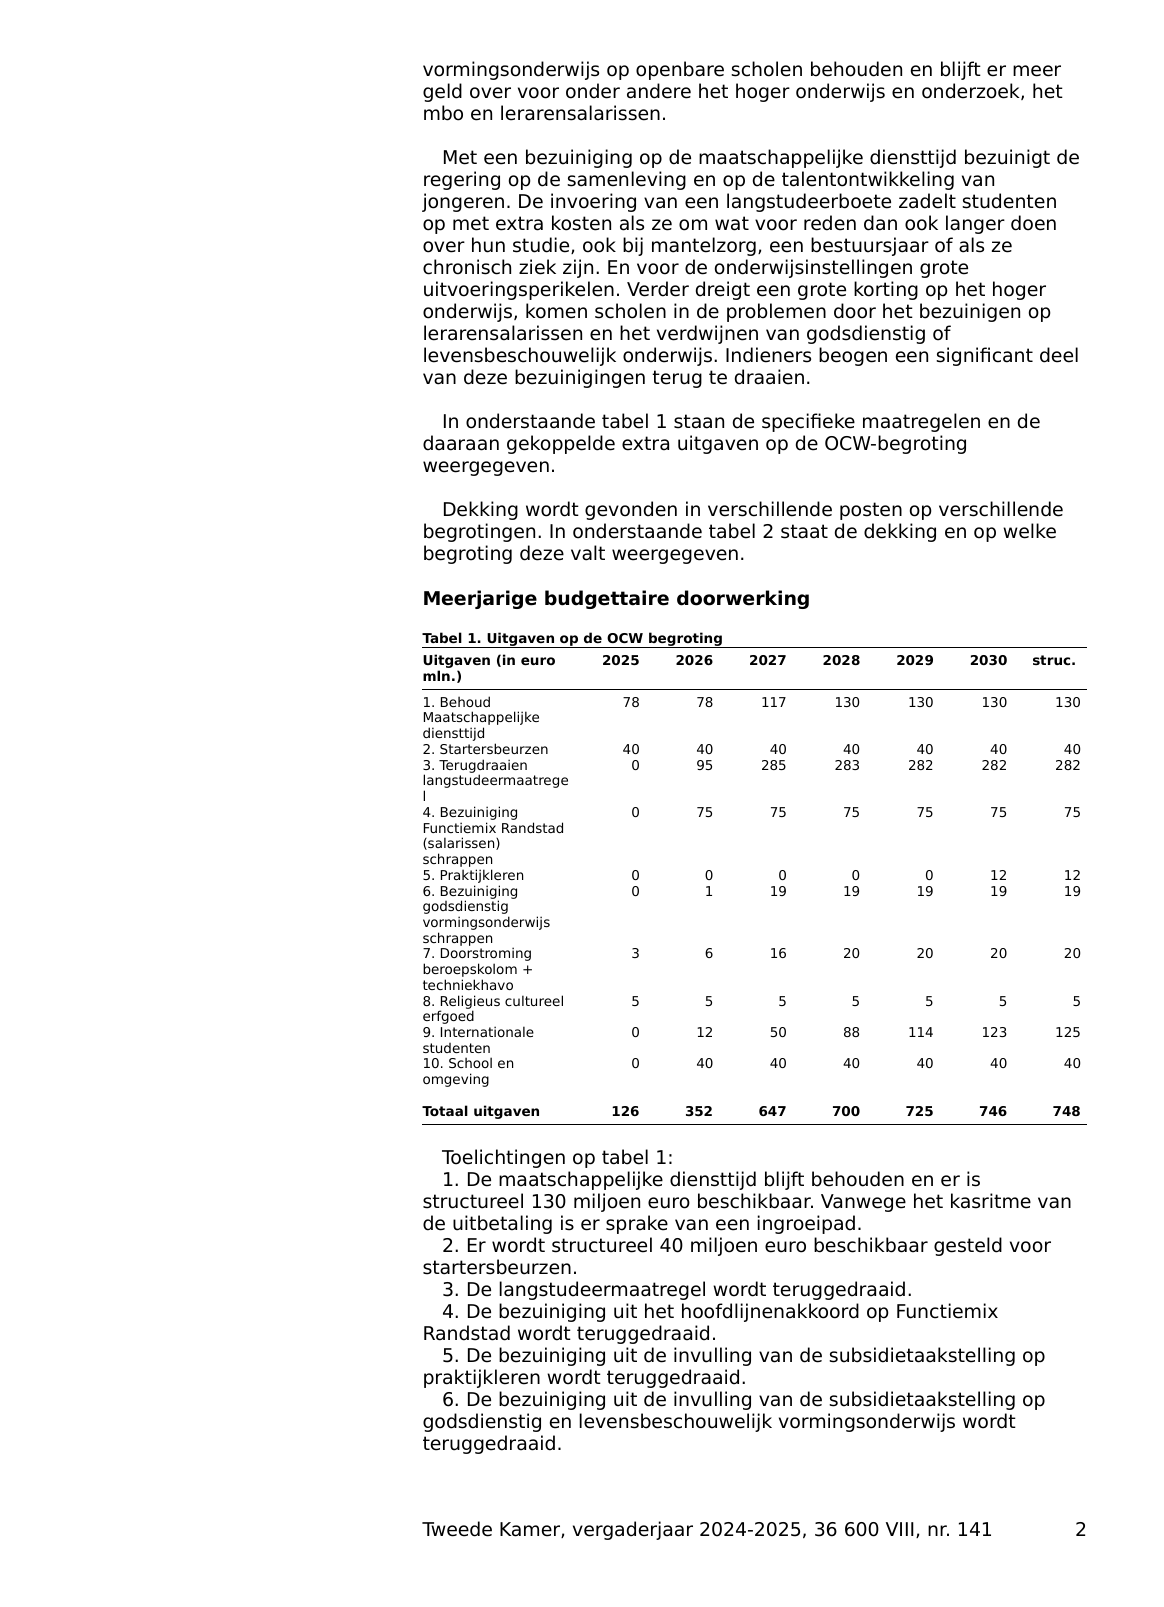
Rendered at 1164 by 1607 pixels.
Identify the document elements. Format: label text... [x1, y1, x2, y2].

table_cell 8. Religieus cultureel erfgoed [422, 994, 572, 1025]
table_cell 9. Internationale studenten [422, 1025, 572, 1056]
table_cell 748 [1013, 1104, 1087, 1124]
table_cell 40 [866, 1056, 939, 1088]
table_cell 6. Bezuiniging godsdienstig vormingsonderwijs schrappen [422, 883, 572, 946]
table_cell 0 [572, 1025, 645, 1056]
table_cell 0 [719, 868, 792, 883]
table_cell 4. Bezuiniging Functiemix Randstad (salarissen) schrappen [422, 805, 572, 868]
table_cell 2025 [572, 648, 645, 689]
table_cell 10. School en omgeving [422, 1056, 572, 1088]
table_cell 123 [940, 1025, 1013, 1056]
table_cell 19 [940, 883, 1013, 946]
table_header Tabel 1. Uitgaven op de OCW begroting [422, 631, 1087, 647]
table_cell 5 [719, 994, 792, 1025]
table_cell 12 [940, 868, 1013, 883]
table_cell 5 [940, 994, 1013, 1025]
text In onderstaande tabel 1 staan de specifieke maatregelen en de daaraan gekoppelde extra uitgaven op de OCW-begroting weergegeven. [422, 411, 1087, 477]
table_cell 130 [866, 690, 939, 742]
text 4. De bezuiniging uit het hoofdlijnenakkoord op Functiemix Randstad wordt teruggedraaid. [422, 1301, 1087, 1345]
table_cell 130 [793, 690, 866, 742]
table_cell 0 [572, 883, 645, 946]
table_cell 0 [866, 868, 939, 883]
table_cell 40 [793, 1056, 866, 1088]
table_cell 75 [645, 805, 719, 868]
table_cell 75 [793, 805, 866, 868]
table_cell 117 [719, 690, 792, 742]
table_cell 40 [1013, 742, 1087, 757]
table_cell 78 [572, 690, 645, 742]
table_cell 40 [793, 742, 866, 757]
text vormingsonderwijs op openbare scholen behouden en blijft er meer geld over voor onder andere het hoger onderwijs en onderzoek, het mbo en lerarensalarissen. [422, 59, 1087, 125]
table_cell 700 [793, 1104, 866, 1124]
table_cell 725 [866, 1104, 939, 1124]
table_cell 75 [1013, 805, 1087, 868]
table_cell 2. Startersbeurzen [422, 742, 572, 757]
table_cell 0 [572, 868, 645, 883]
table_cell Totaal uitgaven [422, 1104, 572, 1124]
table_cell 50 [719, 1025, 792, 1056]
table_cell 0 [645, 868, 719, 883]
table_cell 2028 [793, 648, 866, 689]
table_cell 2026 [645, 648, 719, 689]
text Toelichtingen op tabel 1: [422, 1147, 1087, 1169]
table_cell [866, 1088, 939, 1103]
table_cell 5 [793, 994, 866, 1025]
table_cell 12 [645, 1025, 719, 1056]
table_cell struc. [1013, 648, 1087, 689]
table_cell 0 [572, 758, 645, 805]
table_cell 95 [645, 758, 719, 805]
table_cell 285 [719, 758, 792, 805]
text Dekking wordt gevonden in verschillende posten op verschillende begrotingen. In onderstaande tabel 2 staat de dekking en op welke begroting deze valt weergegeven. [422, 499, 1087, 565]
table_cell 2030 [940, 648, 1013, 689]
table_cell 2029 [866, 648, 939, 689]
table_cell 1. Behoud Maatschappelijke diensttijd [422, 690, 572, 742]
table_cell 1 [645, 883, 719, 946]
table_cell [645, 1088, 719, 1103]
text 1. De maatschappelijke diensttijd blijft behouden en er is structureel 130 miljoen euro beschikbaar. Vanwege het kasritme van de uitbetaling is er sprake van een ingroeipad. [422, 1169, 1087, 1235]
table_cell [793, 1088, 866, 1103]
table_cell 6 [645, 946, 719, 993]
table_cell 0 [572, 805, 645, 868]
table_cell 19 [866, 883, 939, 946]
table_cell 40 [866, 742, 939, 757]
table_cell 282 [1013, 758, 1087, 805]
table_cell 20 [1013, 946, 1087, 993]
table_cell 647 [719, 1104, 792, 1124]
table_cell 114 [866, 1025, 939, 1056]
table_cell 5 [645, 994, 719, 1025]
table_cell 88 [793, 1025, 866, 1056]
table_cell 75 [866, 805, 939, 868]
table_cell 16 [719, 946, 792, 993]
text Met een bezuiniging op de maatschappelijke diensttijd bezuinigt de regering op de samenleving en op de talentontwikkeling van jongeren. De invoering van een langstudeerboete zadelt studenten op met extra kosten als ze om wat voor reden dan ook langer doen over hun studie, ook bij mantelzorg, een bestuursjaar of als ze chronisch ziek zijn. En voor de onderwijsinstellingen grote uitvoeringsperikelen. Verder dreigt een grote korting op het hoger onderwijs, komen scholen in de problemen door het bezuinigen op lerarensalarissen en het verdwijnen van godsdienstig of levensbeschouwelijk onderwijs. Indieners beogen een significant deel van deze bezuinigingen terug te draaien. [422, 147, 1087, 389]
table_cell 7. Doorstroming beroepskolom + techniekhavo [422, 946, 572, 993]
table_cell 746 [940, 1104, 1013, 1124]
table_cell 130 [940, 690, 1013, 742]
table_cell [572, 1088, 645, 1103]
table_cell 19 [719, 883, 792, 946]
table_cell 282 [940, 758, 1013, 805]
table_cell 3 [572, 946, 645, 993]
text 6. De bezuiniging uit de invulling van de subsidietaakstelling op godsdienstig en levensbeschouwelijk vormingsonderwijs wordt teruggedraaid. [422, 1389, 1087, 1455]
table_cell 40 [940, 742, 1013, 757]
table_cell [422, 1088, 572, 1103]
table_cell 40 [719, 742, 792, 757]
text 5. De bezuiniging uit de invulling van de subsidietaakstelling op praktijkleren wordt teruggedraaid. [422, 1345, 1087, 1389]
table_cell 283 [793, 758, 866, 805]
table_cell 0 [572, 1056, 645, 1088]
table_cell 75 [940, 805, 1013, 868]
table_cell 125 [1013, 1025, 1087, 1056]
table_cell 40 [719, 1056, 792, 1088]
table_cell 40 [940, 1056, 1013, 1088]
table_cell 5. Praktijkleren [422, 868, 572, 883]
table_cell 5 [866, 994, 939, 1025]
table_cell 40 [1013, 1056, 1087, 1088]
table_cell 5 [1013, 994, 1087, 1025]
text 2. Er wordt structureel 40 miljoen euro beschikbaar gesteld voor startersbeurzen. [422, 1235, 1087, 1279]
table_cell [1013, 1088, 1087, 1103]
table_cell 3. Terugdraaien langstudeermaatregel [422, 758, 572, 805]
table_cell 282 [866, 758, 939, 805]
table_cell 19 [1013, 883, 1087, 946]
text 3. De langstudeermaatregel wordt teruggedraaid. [422, 1279, 1087, 1301]
table_cell 75 [719, 805, 792, 868]
table_cell 130 [1013, 690, 1087, 742]
table_cell 20 [940, 946, 1013, 993]
table_cell 19 [793, 883, 866, 946]
table_cell 40 [645, 1056, 719, 1088]
table_cell 5 [572, 994, 645, 1025]
table_cell 2027 [719, 648, 792, 689]
table_cell 40 [572, 742, 645, 757]
table_cell Uitgaven (in euro mln.) [422, 648, 572, 689]
table_cell 0 [793, 868, 866, 883]
table_cell 40 [645, 742, 719, 757]
table_cell 126 [572, 1104, 645, 1124]
table_cell [719, 1088, 792, 1103]
table_cell 352 [645, 1104, 719, 1124]
table_cell 20 [793, 946, 866, 993]
subtitle Meerjarige budgettaire doorwerking [422, 587, 1087, 609]
table_cell 78 [645, 690, 719, 742]
table_cell 12 [1013, 868, 1087, 883]
table_cell 20 [866, 946, 939, 993]
table_cell [940, 1088, 1013, 1103]
